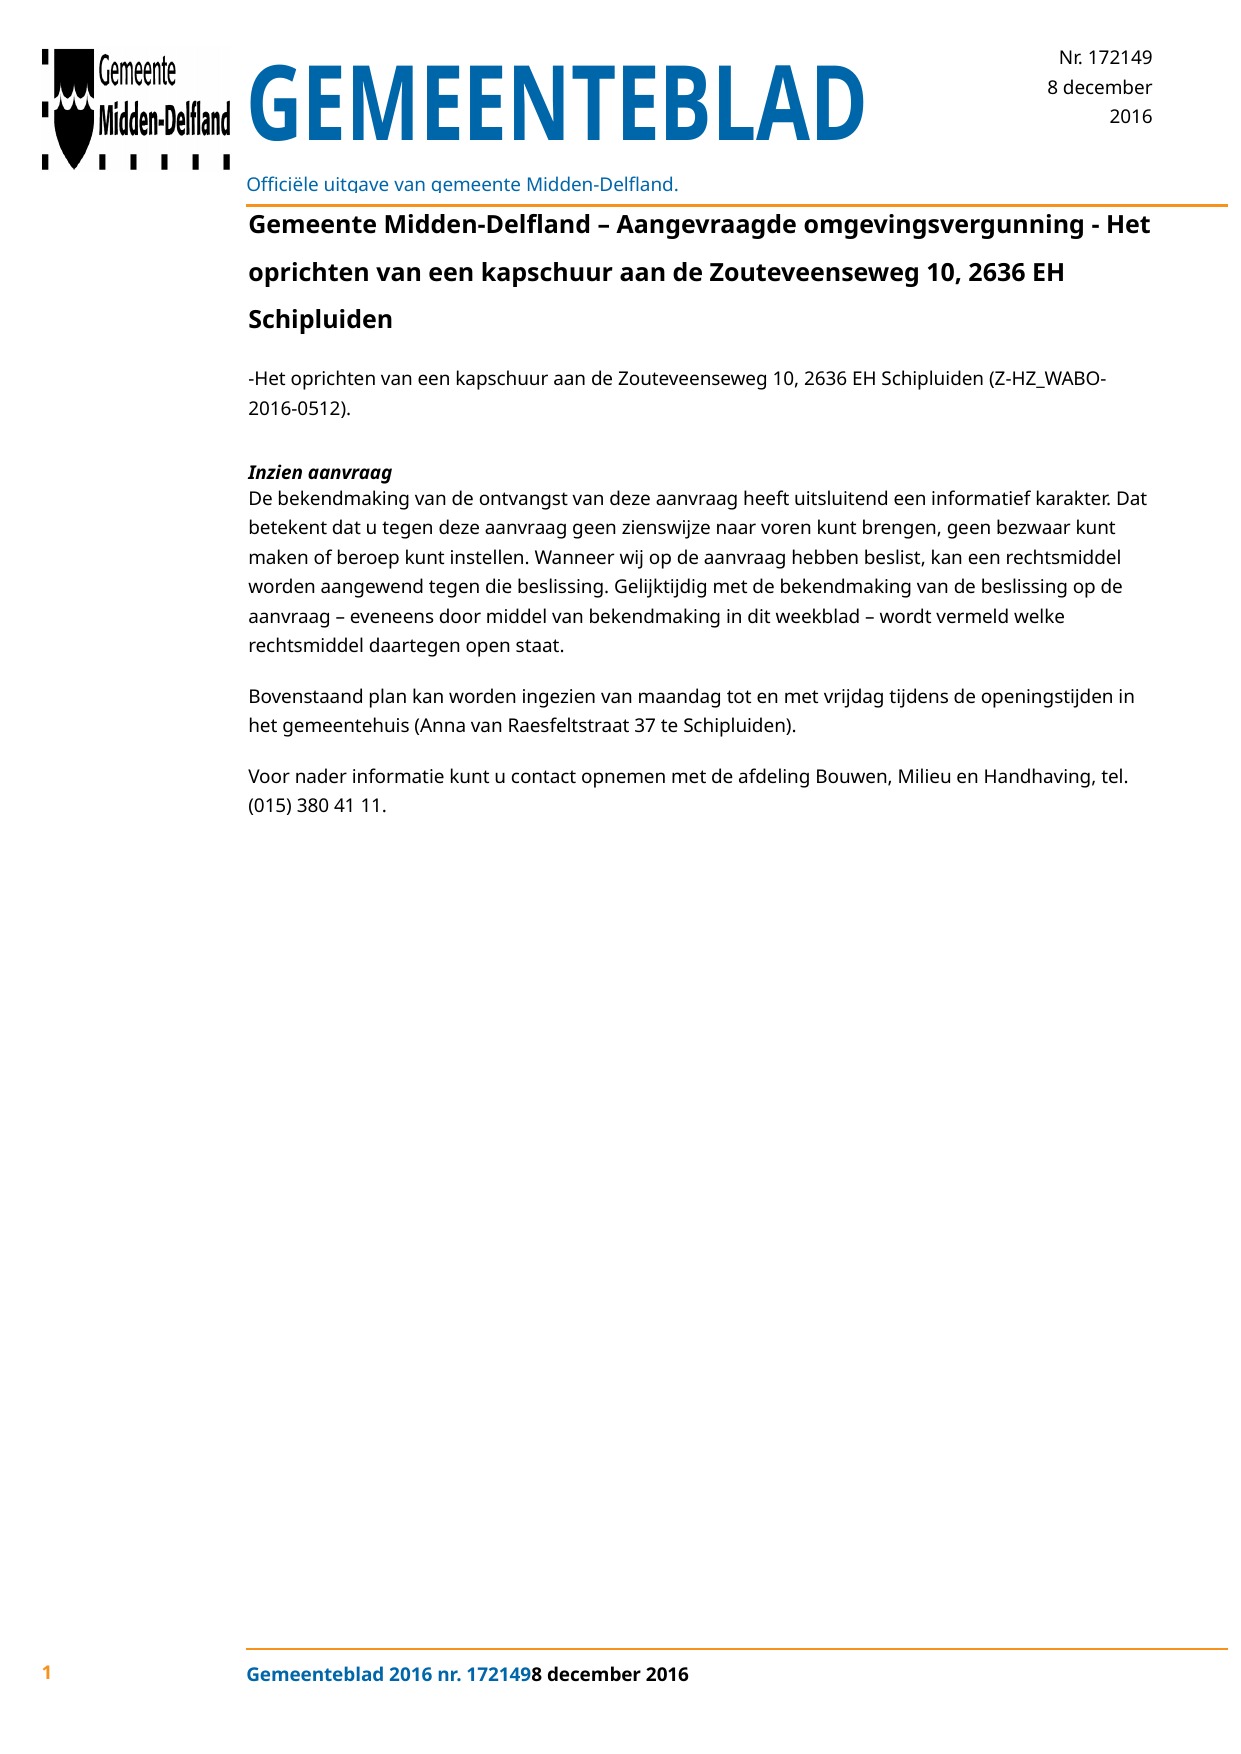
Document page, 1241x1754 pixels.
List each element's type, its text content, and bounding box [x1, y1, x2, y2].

picture [41, 47, 231, 172]
text Bovenstaand plan kan worden ingezien van maandag tot en met vrijdag tijdens de openingstijden in het gemeentehuis (Anna van Raesfeltstraat 37 te Schipluiden). [248, 683, 1152, 738]
text Voor nader informatie kunt u contact opnemen met de afdeling Bouwen, Milieu en Handhaving, tel. (015) 380 41 11. [248, 763, 1152, 818]
text -Het oprichten van een kapschuur aan de Zouteveenseweg 10, 2636 EH Schipluiden (Z-HZ_WABO-2016-0512). [248, 366, 1152, 421]
text De bekendmaking van de ontvangst van deze aanvraag heeft uitsluitend een informatief karakter. Dat betekent dat u tegen deze aanvraag geen zienswijze naar voren kunt brengen, geen bezwaar kunt maken of beroep kunt instellen. Wanneer wij op de aanvraag hebben beslist, kan een rechtsmiddel worden aangewend tegen die beslissing. Gelijktijdig met de bekendmaking van de beslissing op de aanvraag – eveneens door middel van bekendmaking in dit weekblad – wordt vermeld welke rechtsmiddel daartegen open staat. [248, 485, 1152, 658]
text Gemeente Midden-Delfland – Aangevraagde omgevingsvergunning - Het oprichten van een kapschuur aan de Zouteveenseweg 10, 2636 EH Schipluiden [248, 207, 1152, 336]
text Inzien aanvraag [248, 459, 1152, 485]
